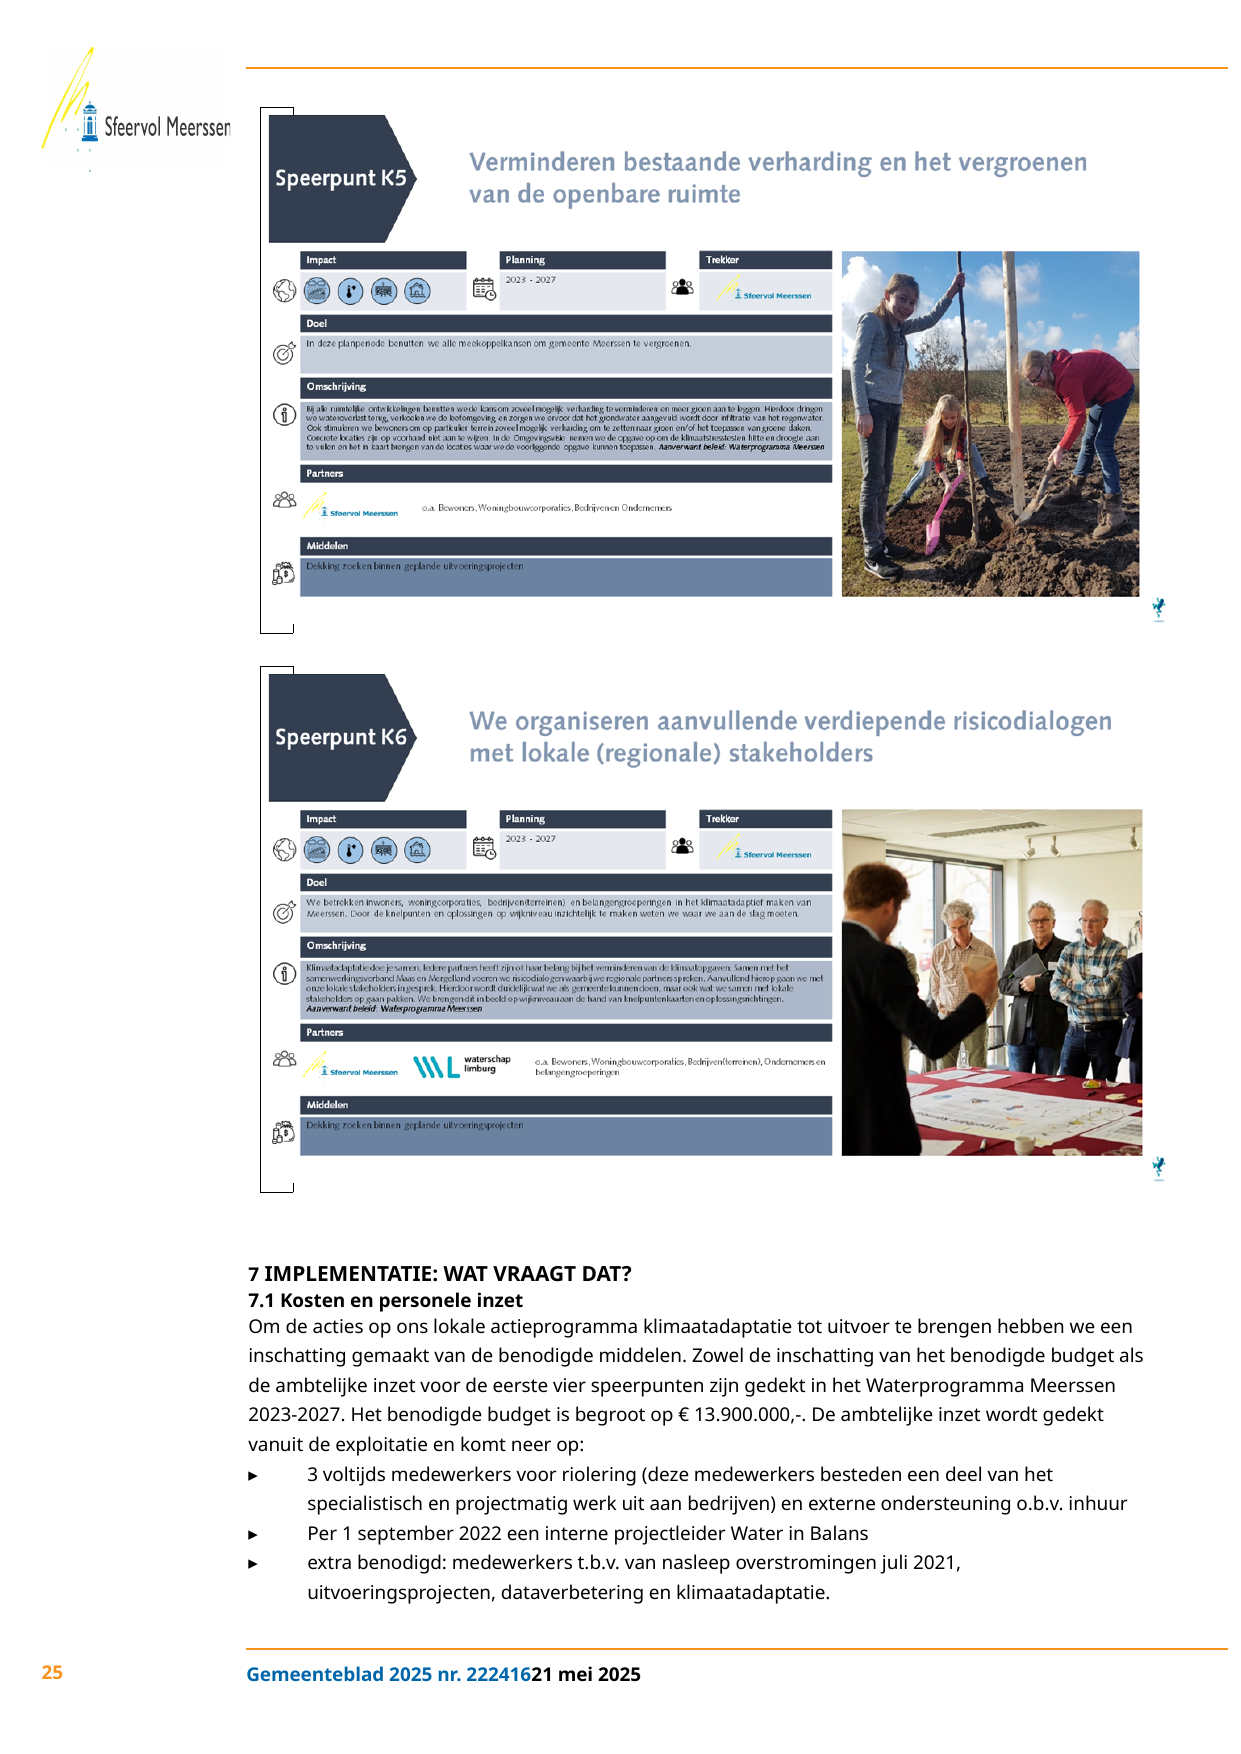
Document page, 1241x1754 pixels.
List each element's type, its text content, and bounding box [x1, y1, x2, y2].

picture [268, 674, 1173, 1183]
picture [268, 115, 1173, 624]
text 7 IMPLEMENTATIE: WAT VRAAGT DAT? [248, 1259, 1152, 1287]
list extra benodigd: medewerkers t.b.v. van nasleep overstromingen juli 2021, uitvoeringsprojecten, dataverbetering en klimaatadaptatie. [248, 1549, 1152, 1605]
list Per 1 september 2022 een interne projectleider Water in Balans [248, 1520, 1152, 1546]
text 7.1 Kosten en personele inzet [248, 1287, 1152, 1313]
list 3 voltijds medewerkers voor riolering (deze medewerkers besteden een deel van het specialistisch en projectmatig werk uit aan bedrijven) en externe ondersteuning o.b.v. inhuur [248, 1461, 1152, 1516]
text Om de acties op ons lokale actieprogramma klimaatadaptatie tot uitvoer te brengen hebben we een inschatting gemaakt van de benodigde middelen. Zowel de inschatting van het benodigde budget als de ambtelijke inzet voor de eerste vier speerpunten zijn gedekt in het Waterprogramma Meerssen 2023-2027. Het benodigde budget is begroot op € 13.900.000,-. De ambtelijke inzet wordt gedekt vanuit de exploitatie en komt neer op: [248, 1313, 1152, 1457]
picture [41, 47, 231, 172]
